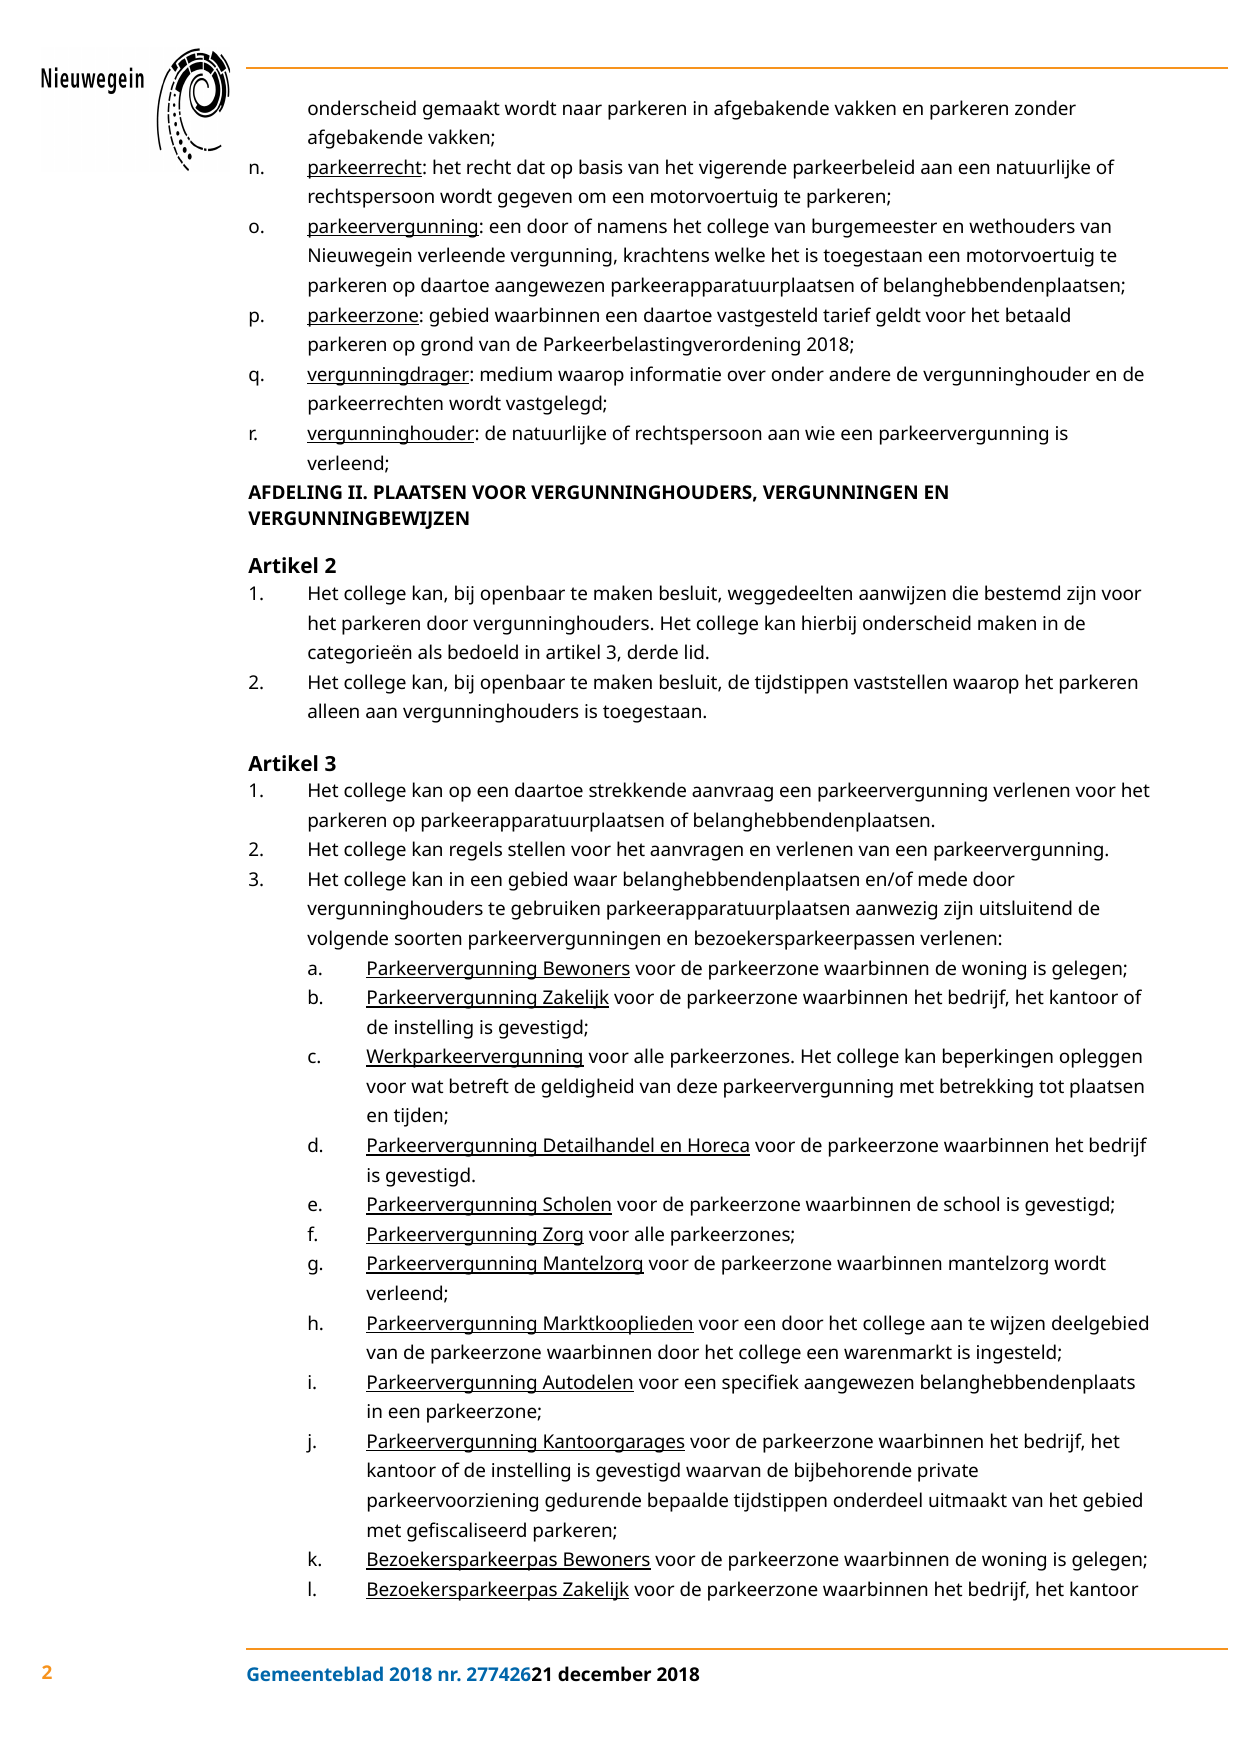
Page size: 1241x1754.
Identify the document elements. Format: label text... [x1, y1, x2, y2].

list parkeerzone: gebied waarbinnen een daartoe vastgesteld tarief geldt voor het betaald parkeren op grond van de Parkeerbelastingverordening 2018; [248, 302, 1152, 357]
list Parkeervergunning Zorg voor alle parkeerzones; [307, 1221, 1152, 1247]
list Het college kan regels stellen voor het aanvragen en verlenen van een parkeervergunning. [248, 836, 1152, 862]
list vergunningdrager: medium waarop informatie over onder andere de vergunninghouder en de parkeerrechten wordt vastgelegd; [248, 361, 1152, 416]
list Bezoekersparkeerpas Zakelijk voor de parkeerzone waarbinnen het bedrijf, het kantoor [307, 1576, 1152, 1602]
list Parkeervergunning Scholen voor de parkeerzone waarbinnen de school is gevestigd; [307, 1191, 1152, 1217]
text Artikel 3 [248, 749, 1152, 777]
text Artikel 2 [248, 552, 1152, 580]
text AFDELING II. PLAATSEN VOOR VERGUNNINGHOUDERS, VERGUNNINGEN EN VERGUNNINGBEWIJZEN [248, 479, 1152, 531]
list parkeervergunning: een door of namens het college van burgemeester en wethouders van Nieuwegein verleende vergunning, krachtens welke het is toegestaan een motorvoertuig te parkeren op daartoe aangewezen parkeerapparatuurplaatsen of belanghebbendenplaatsen; [248, 213, 1152, 298]
picture [41, 47, 231, 172]
list Werkparkeervergunning voor alle parkeerzones. Het college kan beperkingen opleggen voor wat betreft de geldigheid van deze parkeervergunning met betrekking tot plaatsen en tijden; [307, 1043, 1152, 1128]
list Parkeervergunning Mantelzorg voor de parkeerzone waarbinnen mantelzorg wordt verleend; [307, 1251, 1152, 1306]
list onderscheid gemaakt wordt naar parkeren in afgebakende vakken en parkeren zonder afgebakende vakken; [248, 95, 1152, 150]
list Bezoekersparkeerpas Bewoners voor de parkeerzone waarbinnen de woning is gelegen; [307, 1546, 1152, 1572]
list Het college kan, bij openbaar te maken besluit, de tijdstippen vaststellen waarop het parkeren alleen aan vergunninghouders is toegestaan. [248, 669, 1152, 724]
list Parkeervergunning Autodelen voor een specifiek aangewezen belanghebbendenplaats in een parkeerzone; [307, 1369, 1152, 1424]
list Het college kan op een daartoe strekkende aanvraag een parkeervergunning verlenen voor het parkeren op parkeerapparatuurplaatsen of belanghebbendenplaatsen. [248, 777, 1152, 833]
list Parkeervergunning Marktkooplieden voor een door het college aan te wijzen deelgebied van de parkeerzone waarbinnen door het college een warenmarkt is ingesteld; [307, 1310, 1152, 1365]
list Het college kan, bij openbaar te maken besluit, weggedeelten aanwijzen die bestemd zijn voor het parkeren door vergunninghouders. Het college kan hierbij onderscheid maken in de categorieën als bedoeld in artikel 3, derde lid. [248, 580, 1152, 665]
list vergunninghouder: de natuurlijke of rechtspersoon aan wie een parkeervergunning is verleend; [248, 420, 1152, 476]
list Parkeervergunning Detailhandel en Horeca voor de parkeerzone waarbinnen het bedrijf is gevestigd. [307, 1132, 1152, 1188]
list parkeerrecht: het recht dat op basis van het vigerende parkeerbeleid aan een natuurlijke of rechtspersoon wordt gegeven om een motorvoertuig te parkeren; [248, 154, 1152, 209]
list Parkeervergunning Bewoners voor de parkeerzone waarbinnen de woning is gelegen; [307, 955, 1152, 981]
list Parkeervergunning Kantoorgarages voor de parkeerzone waarbinnen het bedrijf, het kantoor of de instelling is gevestigd waarvan de bijbehorende private parkeervoorziening gedurende bepaalde tijdstippen onderdeel uitmaakt van het gebied met gefiscaliseerd parkeren; [307, 1428, 1152, 1543]
list Het college kan in een gebied waar belanghebbendenplaatsen en/of mede door vergunninghouders te gebruiken parkeerapparatuurplaatsen aanwezig zijn uitsluitend de volgende soorten parkeervergunningen en bezoekersparkeerpassen verlenen: [248, 866, 1152, 951]
list Parkeervergunning Zakelijk voor de parkeerzone waarbinnen het bedrijf, het kantoor of de instelling is gevestigd; [307, 984, 1152, 1040]
